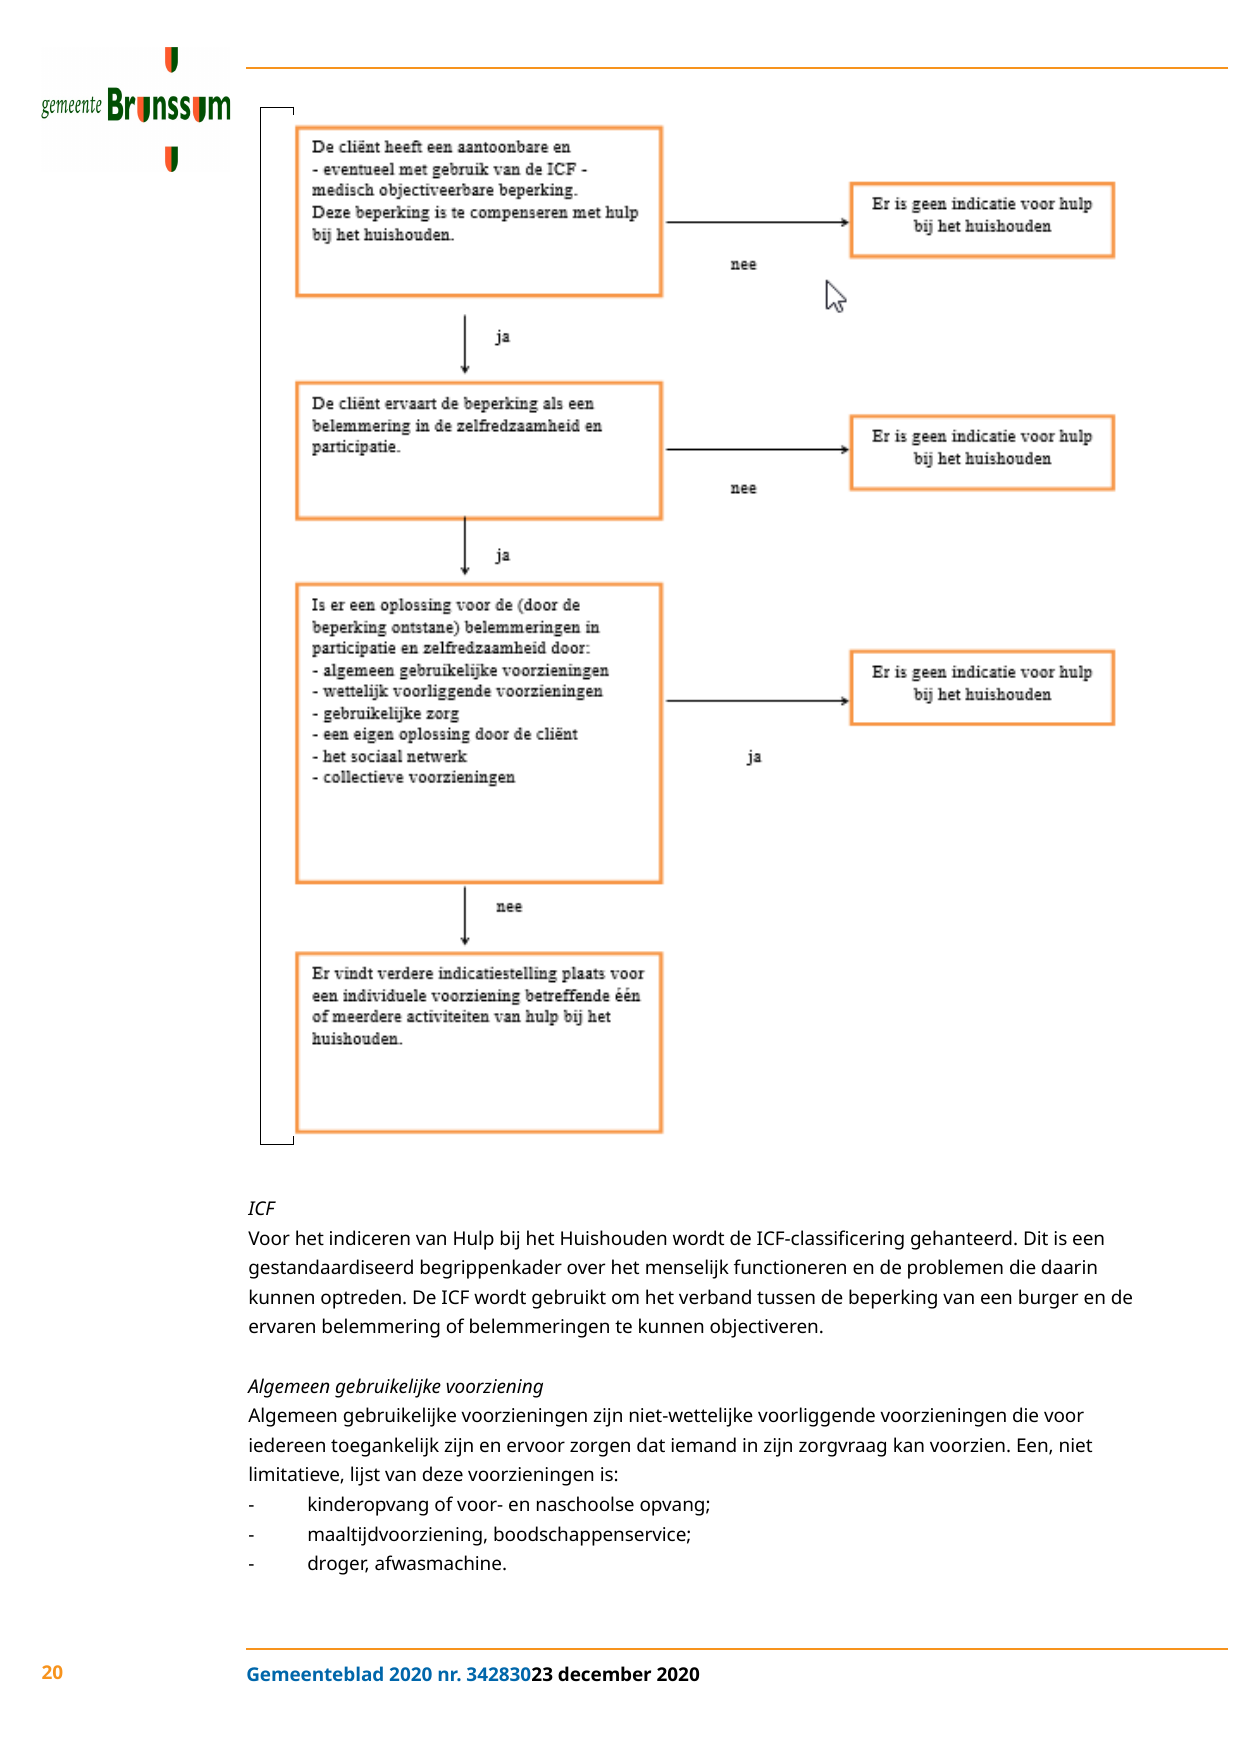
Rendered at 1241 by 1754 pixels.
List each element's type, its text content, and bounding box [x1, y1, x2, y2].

picture [268, 115, 1125, 1136]
picture [41, 47, 231, 172]
list kinderopvang of voor- en naschoolse opvang; [248, 1491, 1152, 1517]
list maaltijdvoorziening, boodschappenservice; [248, 1521, 1152, 1547]
text Algemeen gebruikelijke voorziening [248, 1373, 1152, 1399]
text Algemeen gebruikelijke voorzieningen zijn niet-wettelijke voorliggende voorzieningen die voor iedereen toegankelijk zijn en ervoor zorgen dat iemand in zijn zorgvraag kan voorzien. Een, niet limitatieve, lijst van deze voorzieningen is: [248, 1402, 1152, 1487]
text Voor het indiceren van Hulp bij het Huishouden wordt de ICF-classificering gehanteerd. Dit is een gestandaardiseerd begrippenkader over het menselijk functioneren en de problemen die daarin kunnen optreden. De ICF wordt gebruikt om het verband tussen de beperking van een burger en de ervaren belemmering of belemmeringen te kunnen objectiveren. [248, 1225, 1152, 1339]
text ICF [248, 1195, 1152, 1221]
list droger, afwasmachine. [248, 1550, 1152, 1576]
